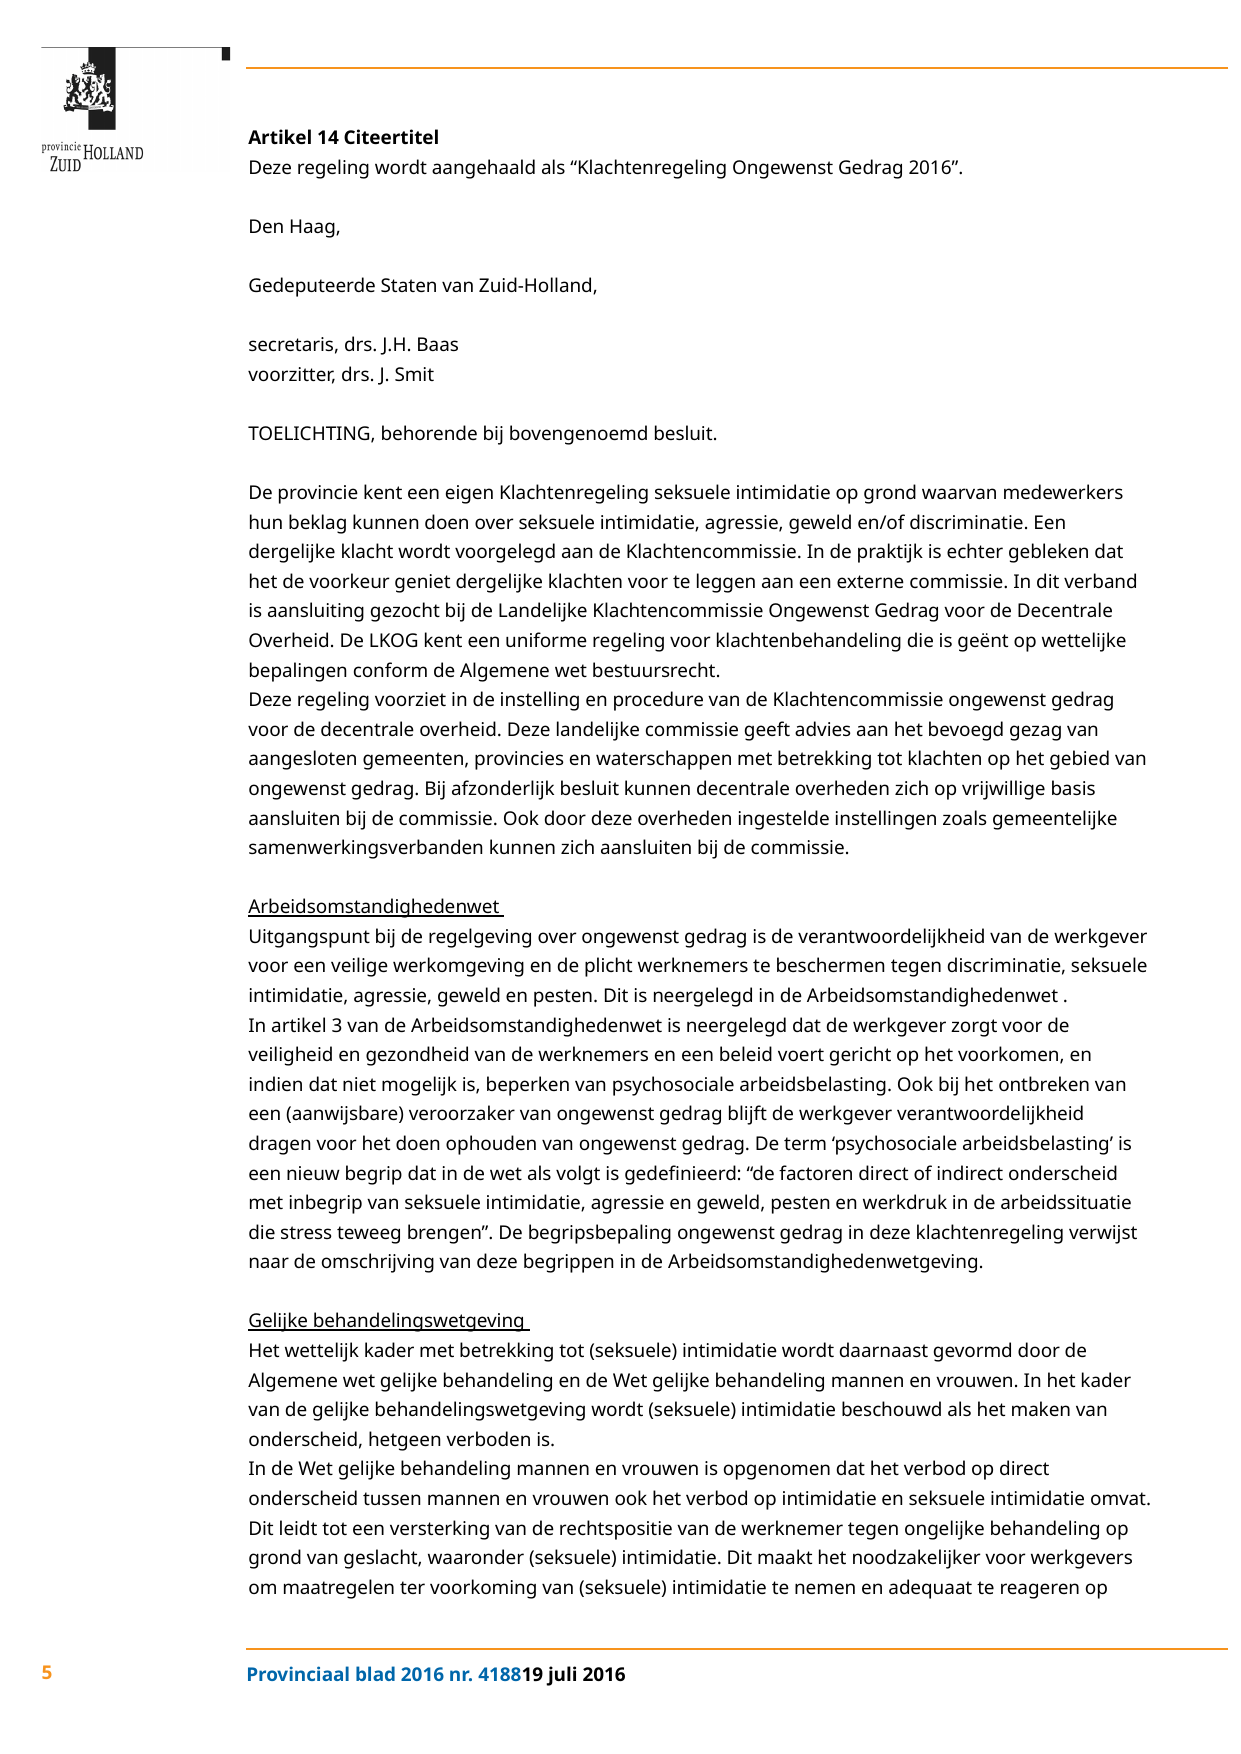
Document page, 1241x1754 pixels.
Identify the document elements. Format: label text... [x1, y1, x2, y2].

text TOELICHTING, behorende bij bovengenoemd besluit. [248, 420, 1152, 446]
text Het wettelijk kader met betrekking tot (seksuele) intimidatie wordt daarnaast gevormd door de Algemene wet gelijke behandeling en de Wet gelijke behandeling mannen en vrouwen. In het kader van de gelijke behandelingswetgeving wordt (seksuele) intimidatie beschouwd als het maken van onderscheid, hetgeen verboden is. [248, 1337, 1152, 1452]
text Artikel 14 Citeertitel [248, 124, 1152, 150]
text Deze regeling wordt aangehaald als “Klachtenregeling Ongewenst Gedrag 2016”. [248, 154, 1152, 180]
text secretaris, drs. J.H. Baas [248, 331, 1152, 357]
picture [41, 47, 231, 172]
text Gelijke behandelingswetgeving [248, 1308, 1152, 1333]
text voorzitter, drs. J. Smit [248, 361, 1152, 387]
text In de Wet gelijke behandeling mannen en vrouwen is opgenomen dat het verbod op direct onderscheid tussen mannen en vrouwen ook het verbod op intimidatie en seksuele intimidatie omvat. Dit leidt tot een versterking van de rechtspositie van de werknemer tegen ongelijke behandeling op grond van geslacht, waaronder (seksuele) intimidatie. Dit maakt het noodzakelijker voor werkgevers om maatregelen ter voorkoming van (seksuele) intimidatie te nemen en adequaat te reageren op [248, 1456, 1152, 1600]
text Arbeidsomstandighedenwet [248, 893, 1152, 919]
text De provincie kent een eigen Klachtenregeling seksuele intimidatie op grond waarvan medewerkers hun beklag kunnen doen over seksuele intimidatie, agressie, geweld en/of discriminatie. Een dergelijke klacht wordt voorgelegd aan de Klachtencommissie. In de praktijk is echter gebleken dat het de voorkeur geniet dergelijke klachten voor te leggen aan een externe commissie. In dit verband is aansluiting gezocht bij de Landelijke Klachtencommissie Ongewenst Gedrag voor de Decentrale Overheid. De LKOG kent een uniforme regeling voor klachtenbehandeling die is geënt op wettelijke bepalingen conform de Algemene wet bestuursrecht. [248, 479, 1152, 683]
text In artikel 3 van de Arbeidsomstandighedenwet is neergelegd dat de werkgever zorgt voor de veiligheid en gezondheid van de werknemers en een beleid voert gericht op het voorkomen, en indien dat niet mogelijk is, beperken van psychosociale arbeidsbelasting. Ook bij het ontbreken van een (aanwijsbare) veroorzaker van ongewenst gedrag blijft de werkgever verantwoordelijkheid dragen voor het doen ophouden van ongewenst gedrag. De term ‘psychosociale arbeidsbelasting’ is een nieuw begrip dat in de wet als volgt is gedefinieerd: “de factoren direct of indirect onderscheid met inbegrip van seksuele intimidatie, agressie en geweld, pesten en werkdruk in de arbeidssituatie die stress teweeg brengen”. De begripsbepaling ongewenst gedrag in deze klachtenregeling verwijst naar de omschrijving van deze begrippen in de Arbeidsomstandighedenwetgeving. [248, 1012, 1152, 1274]
text Den Haag, [248, 213, 1152, 239]
text Gedeputeerde Staten van Zuid-Holland, [248, 272, 1152, 298]
text Uitgangspunt bij de regelgeving over ongewenst gedrag is de verantwoordelijkheid van de werkgever voor een veilige werkomgeving en de plicht werknemers te beschermen tegen discriminatie, seksuele intimidatie, agressie, geweld en pesten. Dit is neergelegd in de Arbeidsomstandighedenwet . [248, 923, 1152, 1008]
text Deze regeling voorziet in de instelling en procedure van de Klachtencommissie ongewenst gedrag voor de decentrale overheid. Deze landelijke commissie geeft advies aan het bevoegd gezag van aangesloten gemeenten, provincies en waterschappen met betrekking tot klachten op het gebied van ongewenst gedrag. Bij afzonderlijk besluit kunnen decentrale overheden zich op vrijwillige basis aansluiten bij de commissie. Ook door deze overheden ingestelde instellingen zoals gemeentelijke samenwerkingsverbanden kunnen zich aansluiten bij de commissie. [248, 686, 1152, 860]
